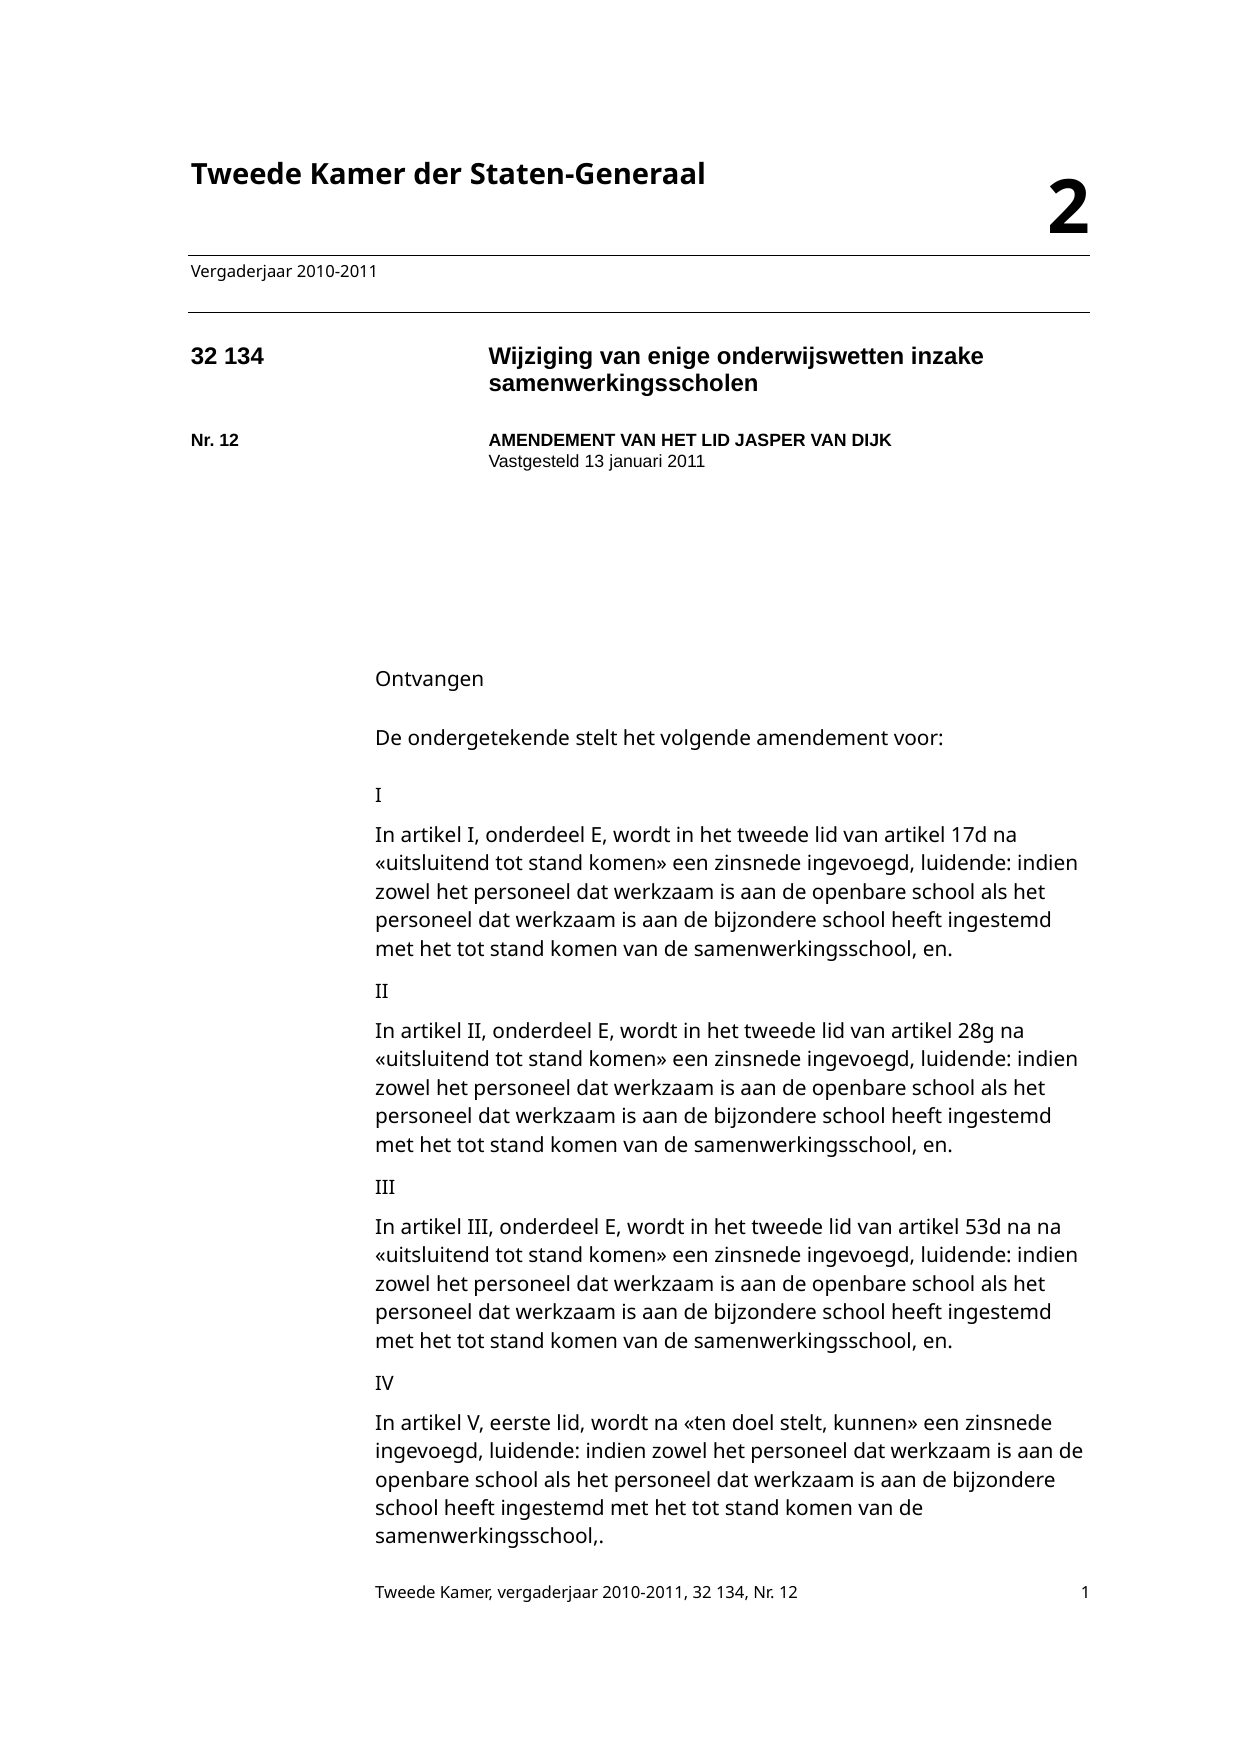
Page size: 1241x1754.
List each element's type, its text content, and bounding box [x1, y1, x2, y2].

table_cell AMENDEMENT VAN HET LID JASPER VAN DIJK Vastgesteld 13 januari 2011 [485, 427, 1090, 546]
text II [375, 977, 1090, 1004]
text In artikel II, onderdeel E, wordt in het tweede lid van artikel 28g na «uitsluitend tot stand komen» een zinsnede ingevoegd, luidende: indien zowel het personeel dat werkzaam is aan de openbare school als het personeel dat werkzaam is aan de bijzondere school heeft ingestemd met het tot stand komen van de samenwerkingsschool, en. [375, 1016, 1090, 1158]
text III [375, 1173, 1090, 1200]
table_cell [188, 313, 485, 339]
table_header Tweede Kamer der Staten-Generaal [188, 150, 909, 255]
text In artikel V, eerste lid, wordt na «ten doel stelt, kunnen» een zinsnede ingevoegd, luidende: indien zowel het personeel dat werkzaam is aan de openbare school als het personeel dat werkzaam is aan de bijzondere school heeft ingestemd met het tot stand komen van de samenwerkingsschool,. [375, 1408, 1090, 1550]
text In artikel I, onderdeel E, wordt in het tweede lid van artikel 17d na «uitsluitend tot stand komen» een zinsnede ingevoegd, luidende: indien zowel het personeel dat werkzaam is aan de openbare school als het personeel dat werkzaam is aan de bijzondere school heeft ingestemd met het tot stand komen van de samenwerkingsschool, en. [375, 820, 1090, 962]
text In artikel III, onderdeel E, wordt in het tweede lid van artikel 53d na na «uitsluitend tot stand komen» een zinsnede ingevoegd, luidende: indien zowel het personeel dat werkzaam is aan de openbare school als het personeel dat werkzaam is aan de bijzondere school heeft ingestemd met het tot stand komen van de samenwerkingsschool, en. [375, 1212, 1090, 1354]
table_cell Wijziging van enige onderwijswetten inzake samenwerkingsscholen [485, 339, 1090, 427]
table_header 2 [910, 150, 1090, 255]
table_cell [485, 256, 1090, 312]
table_cell Vergaderjaar 2010-2011 [188, 256, 485, 312]
text De ondergetekende stelt het volgende amendement voor: [375, 723, 1090, 751]
table_cell Nr. 12 [188, 427, 485, 546]
text Ontvangen [375, 664, 1090, 693]
table_cell [485, 313, 1090, 339]
table_cell 32 134 [188, 339, 485, 427]
text IV [375, 1369, 1090, 1396]
text I [375, 781, 1090, 808]
